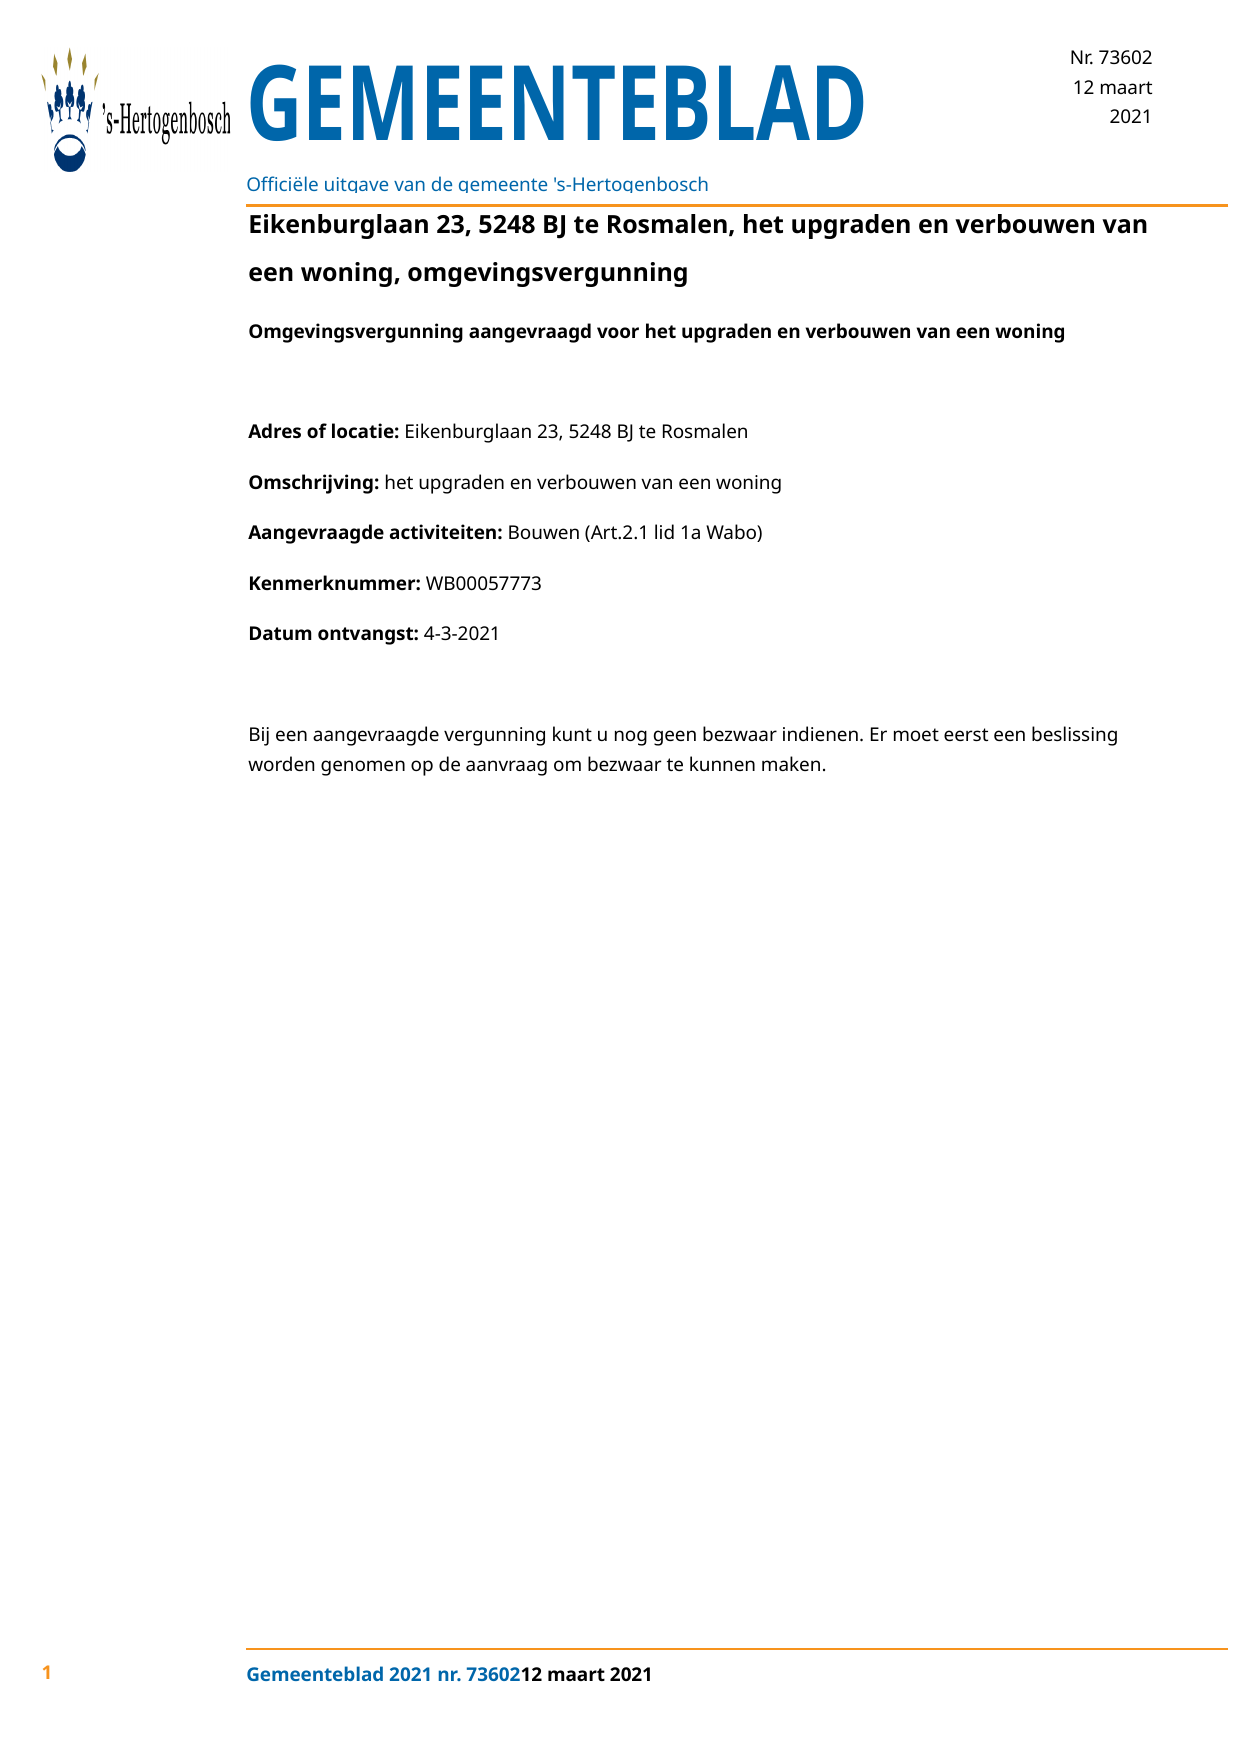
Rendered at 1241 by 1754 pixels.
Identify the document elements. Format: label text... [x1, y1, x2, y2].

text Omgevingsvergunning aangevraagd voor het upgraden en verbouwen van een woning [248, 318, 1152, 344]
text Adres of locatie: Eikenburglaan 23, 5248 BJ te Rosmalen [248, 419, 1152, 444]
text Aangevraagde activiteiten: Bouwen (Art.2.1 lid 1a Wabo) [248, 519, 1152, 545]
text Eikenburglaan 23, 5248 BJ te Rosmalen, het upgraden en verbouwen van een woning, omgevingsvergunning [248, 207, 1152, 288]
text Bij een aangevraagde vergunning kunt u nog geen bezwaar indienen. Er moet eerst een beslissing worden genomen op de aanvraag om bezwaar te kunnen maken. [248, 721, 1152, 777]
picture [41, 47, 231, 172]
text Kenmerknummer: WB00057773 [248, 570, 1152, 596]
text Datum ontvangst: 4-3-2021 [248, 620, 1152, 646]
text Omschrijving: het upgraden en verbouwen van een woning [248, 469, 1152, 495]
